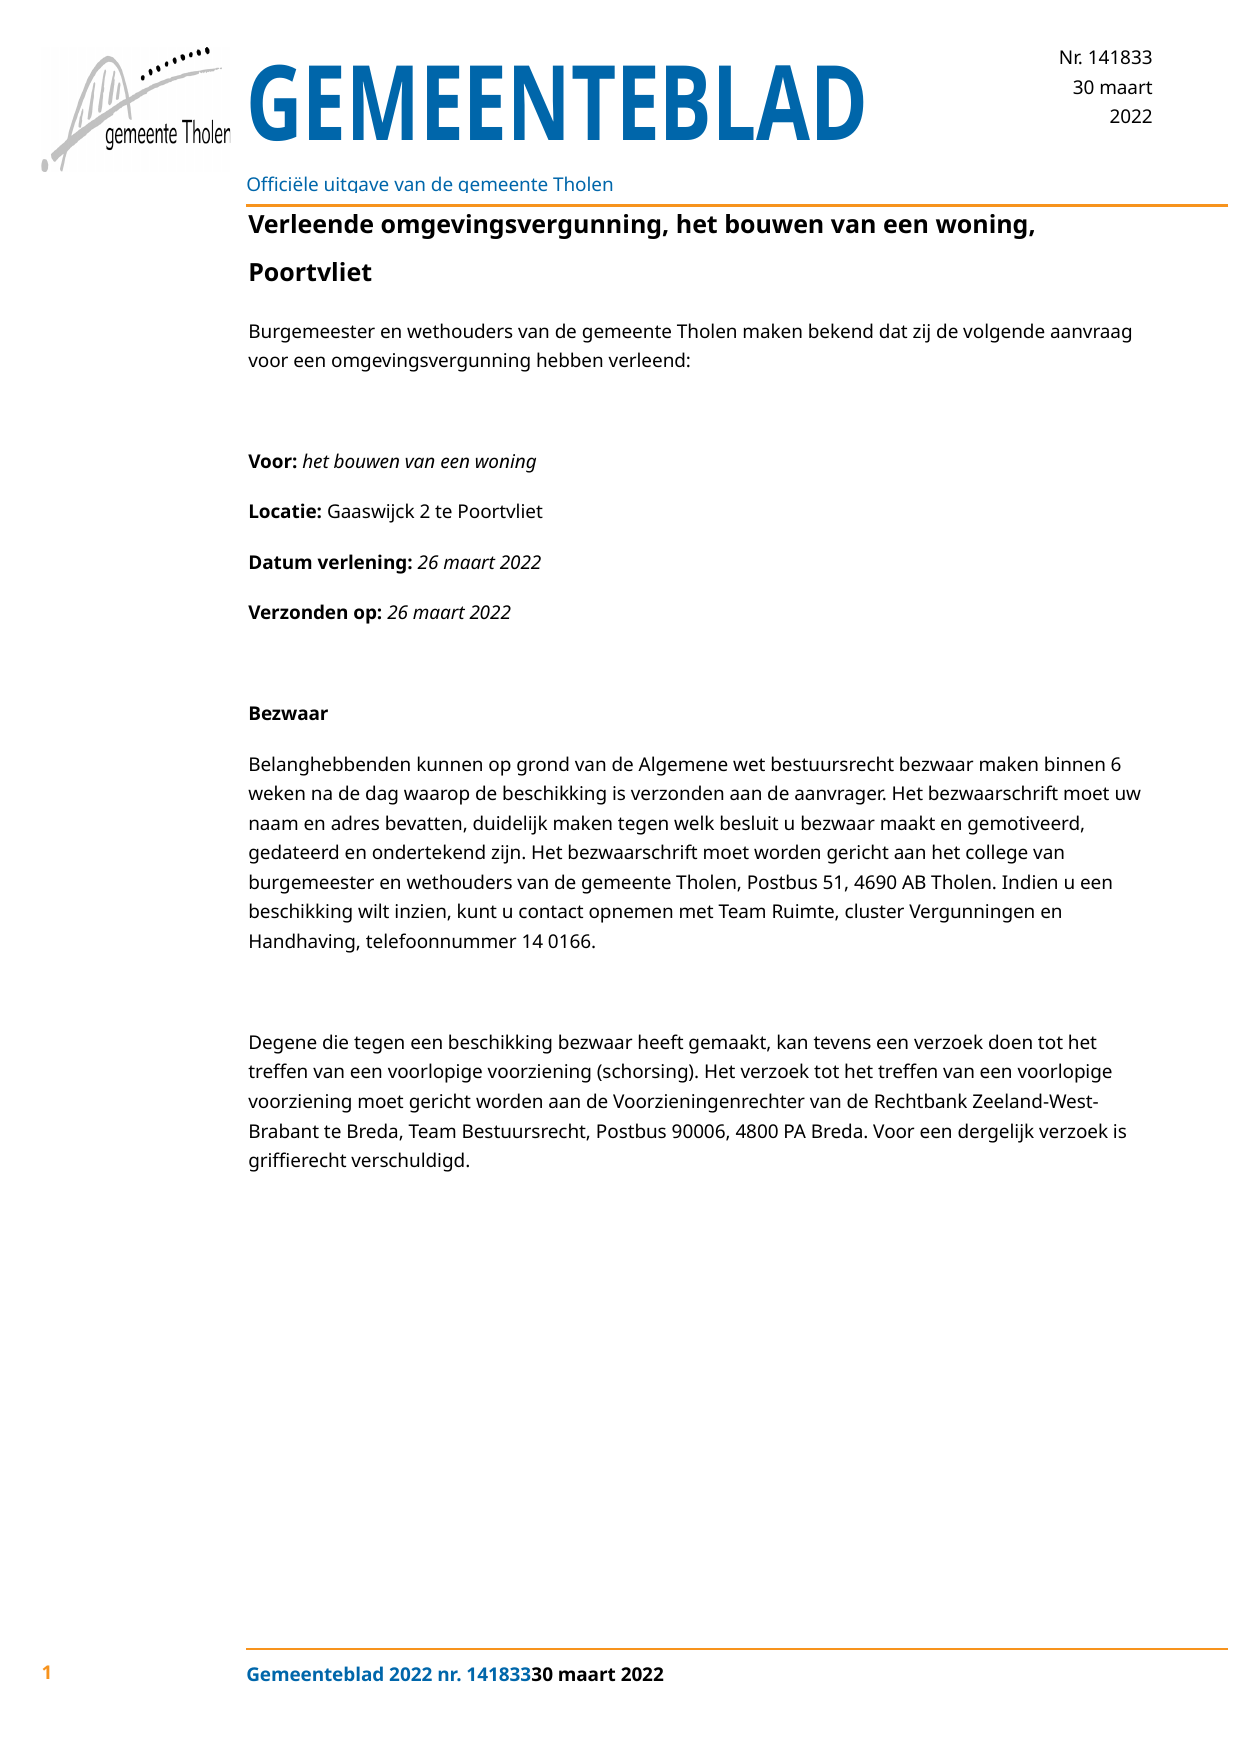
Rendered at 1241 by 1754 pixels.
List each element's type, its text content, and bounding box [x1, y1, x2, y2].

text Locatie: Gaaswijck 2 te Poortvliet [248, 499, 1152, 524]
text Burgemeester en wethouders van de gemeente Tholen maken bekend dat zij de volgende aanvraag voor een omgevingsvergunning hebben verleend: [248, 318, 1152, 373]
text Bezwaar [248, 700, 1152, 726]
text Voor: het bouwen van een woning [248, 448, 1152, 474]
text Degene die tegen een beschikking bezwaar heeft gemaakt, kan tevens een verzoek doen tot het treffen van een voorlopige voorziening (schorsing). Het verzoek tot het treffen van een voorlopige voorziening moet gericht worden aan de Voorzieningenrechter van de Rechtbank Zeeland-West-Brabant te Breda, Team Bestuursrecht, Postbus 90006, 4800 PA Breda. Voor een dergelijk verzoek is griffierecht verschuldigd. [248, 1029, 1152, 1173]
text Datum verlening: 26 maart 2022 [248, 549, 1152, 575]
text Belanghebbenden kunnen op grond van de Algemene wet bestuursrecht bezwaar maken binnen 6 weken na de dag waarop de beschikking is verzonden aan de aanvrager. Het bezwaarschrift moet uw naam en adres bevatten, duidelijk maken tegen welk besluit u bezwaar maakt en gemotiveerd, gedateerd en ondertekend zijn. Het bezwaarschrift moet worden gericht aan het college van burgemeester en wethouders van de gemeente Tholen, Postbus 51, 4690 AB Tholen. Indien u een beschikking wilt inzien, kunt u contact opnemen met Team Ruimte, cluster Vergunningen en Handhaving, telefoonnummer 14 0166. [248, 751, 1152, 954]
text Verzonden op: 26 maart 2022 [248, 599, 1152, 625]
text Verleende omgevingsvergunning, het bouwen van een woning, Poortvliet [248, 207, 1152, 288]
picture [41, 47, 231, 172]
